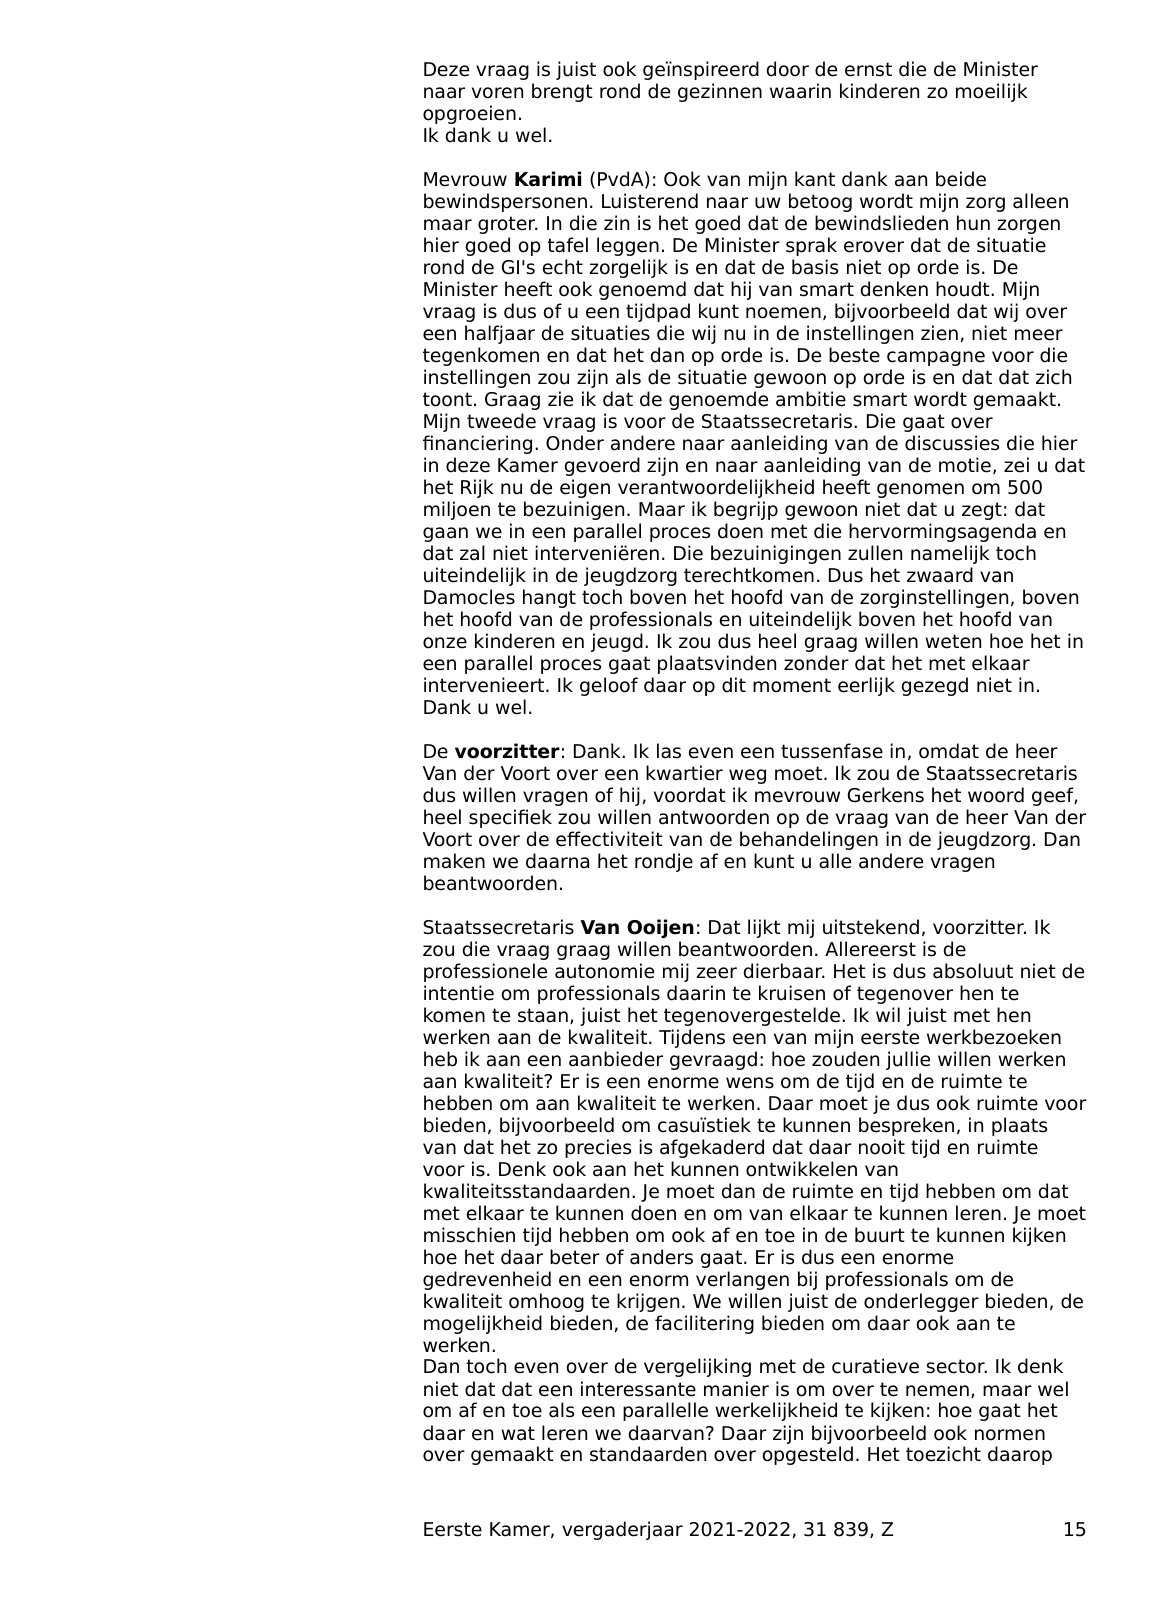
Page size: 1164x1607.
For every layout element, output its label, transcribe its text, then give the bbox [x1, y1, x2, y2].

text Mijn tweede vraag is voor de Staatssecretaris. Die gaat over financiering. Onder andere naar aanleiding van de discussies die hier in deze Kamer gevoerd zijn en naar aanleiding van de motie, zei u dat het Rijk nu de eigen verantwoordelijkheid heeft genomen om 500 miljoen te bezuinigen. Maar ik begrijp gewoon niet dat u zegt: dat gaan we in een parallel proces doen met die hervormingsagenda en dat zal niet interveniëren. Die bezuinigingen zullen namelijk toch uiteindelijk in de jeugdzorg terechtkomen. Dus het zwaard van Damocles hangt toch boven het hoofd van de zorginstellingen, boven het hoofd van de professionals en uiteindelijk boven het hoofd van onze kinderen en jeugd. Ik zou dus heel graag willen weten hoe het in een parallel proces gaat plaatsvinden zonder dat het met elkaar intervenieert. Ik geloof daar op dit moment eerlijk gezegd niet in. [422, 411, 1087, 697]
text De voorzitter: Dank. Ik las even een tussenfase in, omdat de heer Van der Voort over een kwartier weg moet. Ik zou de Staatssecretaris dus willen vragen of hij, voordat ik mevrouw Gerkens het woord geef, heel specifiek zou willen antwoorden op de vraag van de heer Van der Voort over de effectiviteit van de behandelingen in de jeugdzorg. Dan maken we daarna het rondje af en kunt u alle andere vragen beantwoorden. [422, 741, 1087, 895]
text Dan toch even over de vergelijking met de curatieve sector. Ik denk niet dat dat een interessante manier is om over te nemen, maar wel om af en toe als een parallelle werkelijkheid te kijken: hoe gaat het daar en wat leren we daarvan? Daar zijn bijvoorbeeld ook normen over gemaakt en standaarden over opgesteld. Het toezicht daarop [422, 1356, 1087, 1466]
text Mevrouw Karimi (PvdA): Ook van mijn kant dank aan beide bewindspersonen. Luisterend naar uw betoog wordt mijn zorg alleen maar groter. In die zin is het goed dat de bewindslieden hun zorgen hier goed op tafel leggen. De Minister sprak erover dat de situatie rond de GI's echt zorgelijk is en dat de basis niet op orde is. De Minister heeft ook genoemd dat hij van smart denken houdt. Mijn vraag is dus of u een tijdpad kunt noemen, bijvoorbeeld dat wij over een halfjaar de situaties die wij nu in de instellingen zien, niet meer tegenkomen en dat het dan op orde is. De beste campagne voor die instellingen zou zijn als de situatie gewoon op orde is en dat dat zich toont. Graag zie ik dat de genoemde ambitie smart wordt gemaakt. [422, 169, 1087, 411]
text Deze vraag is juist ook geïnspireerd door de ernst die de Minister naar voren brengt rond de gezinnen waarin kinderen zo moeilijk opgroeien. [422, 59, 1087, 125]
text Staatssecretaris Van Ooijen: Dat lijkt mij uitstekend, voorzitter. Ik zou die vraag graag willen beantwoorden. Allereerst is de professionele autonomie mij zeer dierbaar. Het is dus absoluut niet de intentie om professionals daarin te kruisen of tegenover hen te komen te staan, juist het tegenovergestelde. Ik wil juist met hen werken aan de kwaliteit. Tijdens een van mijn eerste werkbezoeken heb ik aan een aanbieder gevraagd: hoe zouden jullie willen werken aan kwaliteit? Er is een enorme wens om de tijd en de ruimte te hebben om aan kwaliteit te werken. Daar moet je dus ook ruimte voor bieden, bijvoorbeeld om casuïstiek te kunnen bespreken, in plaats van dat het zo precies is afgekaderd dat daar nooit tijd en ruimte voor is. Denk ook aan het kunnen ontwikkelen van kwaliteitsstandaarden. Je moet dan de ruimte en tijd hebben om dat met elkaar te kunnen doen en om van elkaar te kunnen leren. Je moet misschien tijd hebben om ook af en toe in de buurt te kunnen kijken hoe het daar beter of anders gaat. Er is dus een enorme gedrevenheid en een enorm verlangen bij professionals om de kwaliteit omhoog te krijgen. We willen juist de onderlegger bieden, de mogelijkheid bieden, de facilitering bieden om daar ook aan te werken. [422, 917, 1087, 1356]
text Ik dank u wel. [422, 125, 1087, 147]
text Dank u wel. [422, 697, 1087, 719]
